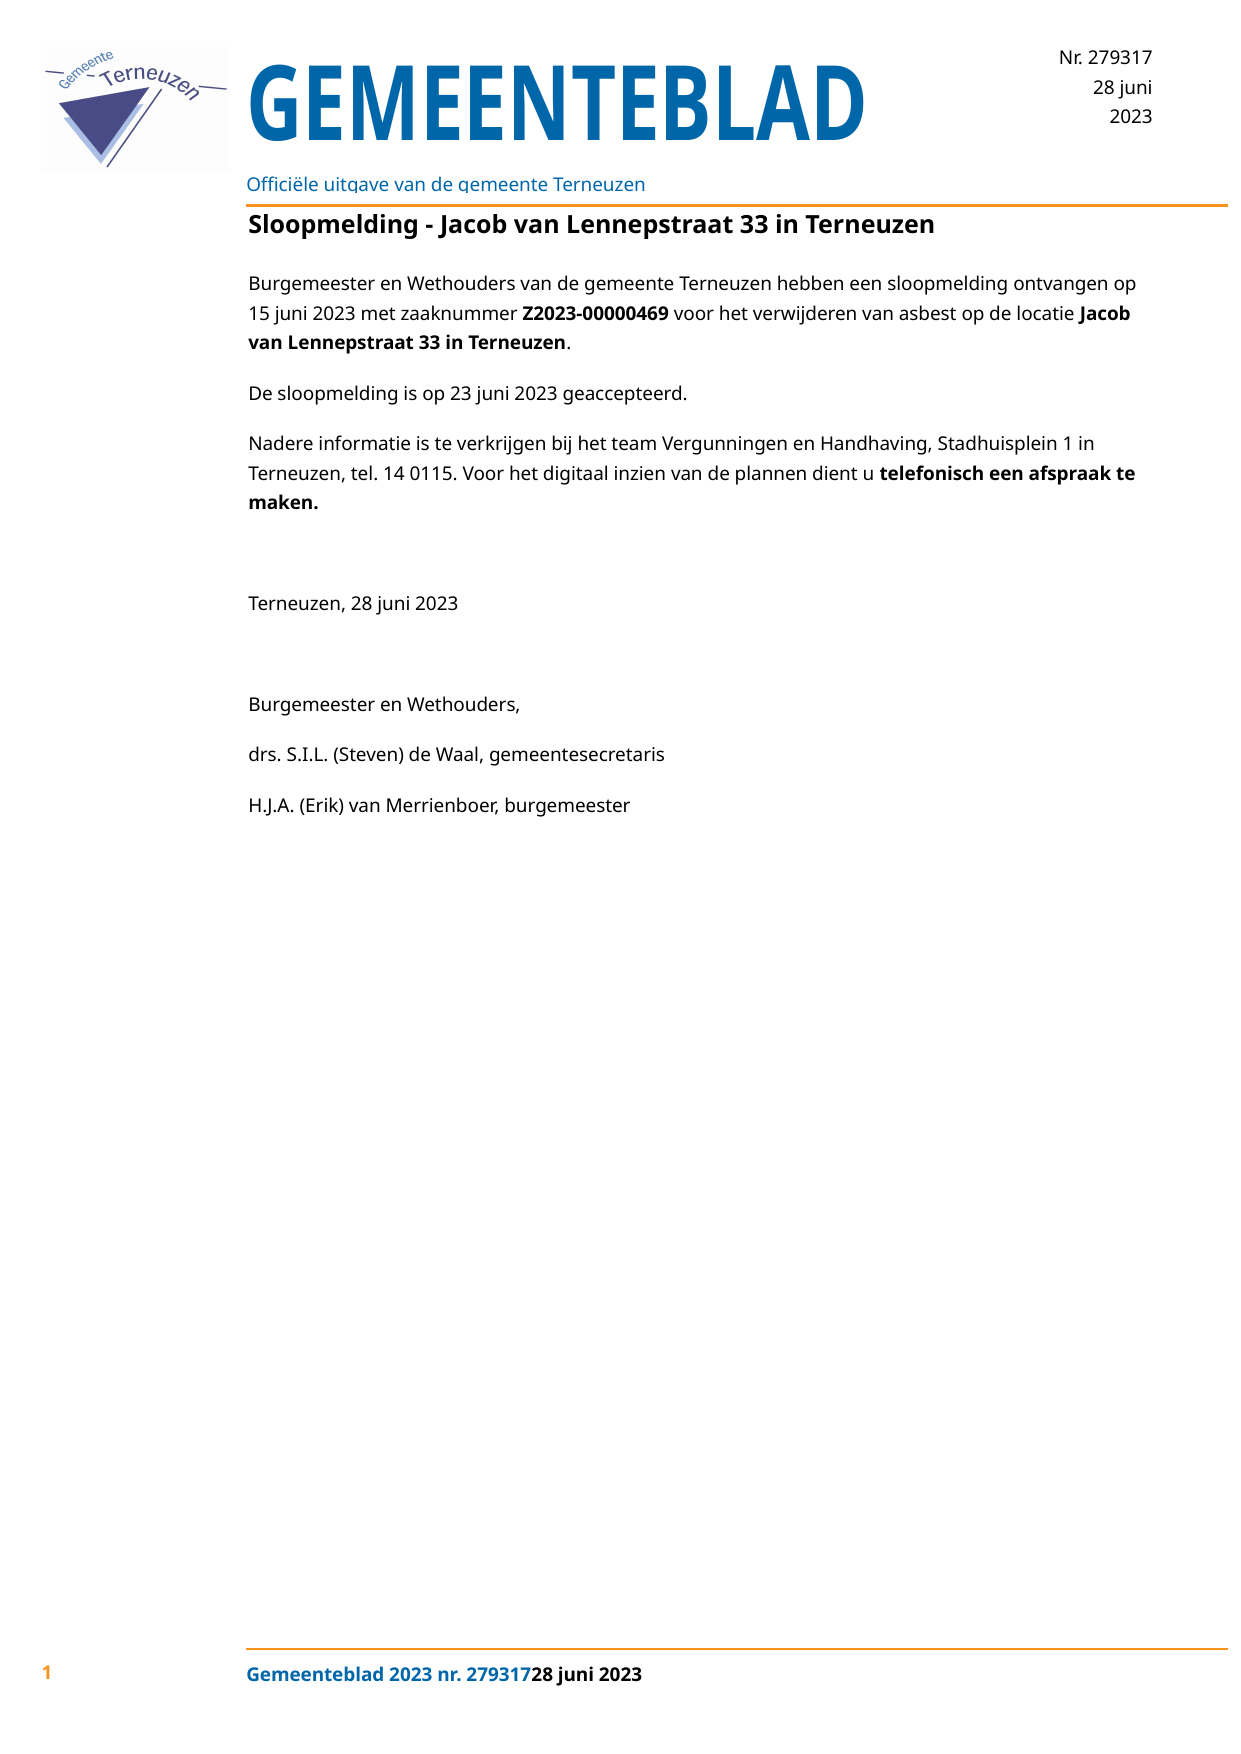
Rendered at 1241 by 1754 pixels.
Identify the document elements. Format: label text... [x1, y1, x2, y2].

text H.J.A. (Erik) van Merrienboer, burgemeester [248, 792, 1152, 818]
text Terneuzen, 28 juni 2023 [248, 590, 1152, 616]
text De sloopmelding is op 23 juni 2023 geaccepteerd. [248, 380, 1152, 406]
text Sloopmelding - Jacob van Lennepstraat 33 in Terneuzen [248, 207, 1152, 241]
text Nadere informatie is te verkrijgen bij het team Vergunningen en Handhaving, Stadhuisplein 1 in Terneuzen, tel. 14 0115. Voor het digitaal inzien van de plannen dient u telefonisch een afspraak te maken. [248, 430, 1152, 515]
text drs. S.I.L. (Steven) de Waal, gemeentesecretaris [248, 742, 1152, 767]
text Burgemeester en Wethouders van de gemeente Terneuzen hebben een sloopmelding ontvangen op 15 juni 2023 met zaaknummer Z2023-00000469 voor het verwijderen van asbest op de locatie Jacob van Lennepstraat 33 in Terneuzen. [248, 270, 1152, 355]
text Burgemeester en Wethouders, [248, 691, 1152, 717]
picture [41, 47, 231, 172]
